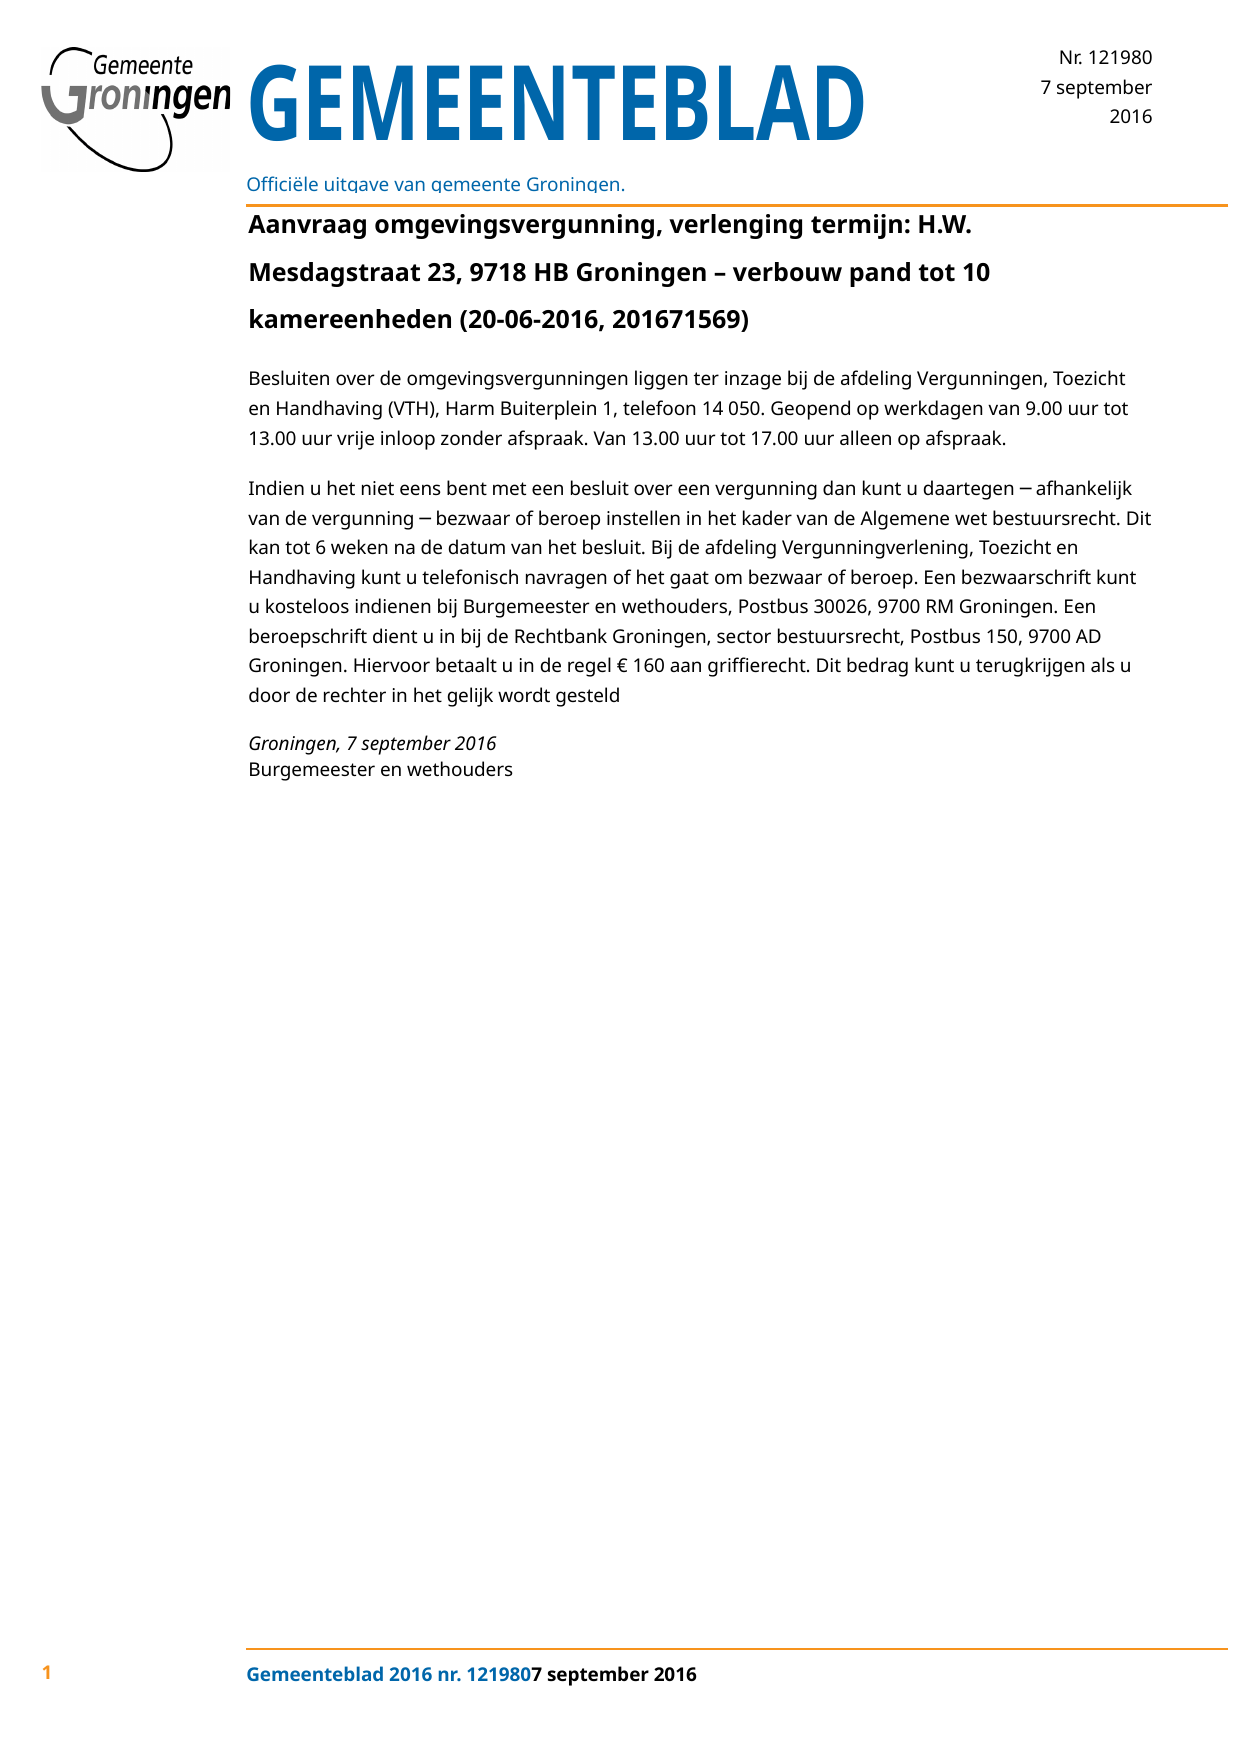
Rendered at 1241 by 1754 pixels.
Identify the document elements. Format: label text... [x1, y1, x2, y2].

text Aanvraag omgevingsvergunning, verlenging termijn: H.W. Mesdagstraat 23, 9718 HB Groningen – verbouw pand tot 10 kamereenheden (20-06-2016, 201671569) [248, 207, 1152, 336]
text Burgemeester en wethouders [248, 756, 1152, 781]
text Besluiten over de omgevingsvergunningen liggen ter inzage bij de afdeling Vergunningen, Toezicht en Handhaving (VTH), Harm Buiterplein 1, telefoon 14 050. Geopend op werkdagen van 9.00 uur tot 13.00 uur vrije inloop zonder afspraak. Van 13.00 uur tot 17.00 uur alleen op afspraak. [248, 366, 1152, 450]
picture [41, 47, 231, 172]
text Groningen, 7 september 2016 [248, 730, 1152, 756]
text Indien u het niet eens bent met een besluit over een vergunning dan kunt u daartegen ─ afhankelijk van de vergunning ─ bezwaar of beroep instellen in het kader van de Algemene wet bestuursrecht. Dit kan tot 6 weken na de datum van het besluit. Bij de afdeling Vergunningverlening, Toezicht en Handhaving kunt u telefonisch navragen of het gaat om bezwaar of beroep. Een bezwaarschrift kunt u kosteloos indienen bij Burgemeester en wethouders, Postbus 30026, 9700 RM Groningen. Een beroepschrift dient u in bij de Rechtbank Groningen, sector bestuursrecht, Postbus 150, 9700 AD Groningen. Hiervoor betaalt u in de regel € 160 aan griffierecht. Dit bedrag kunt u terugkrijgen als u door de rechter in het gelijk wordt gesteld [248, 475, 1152, 708]
